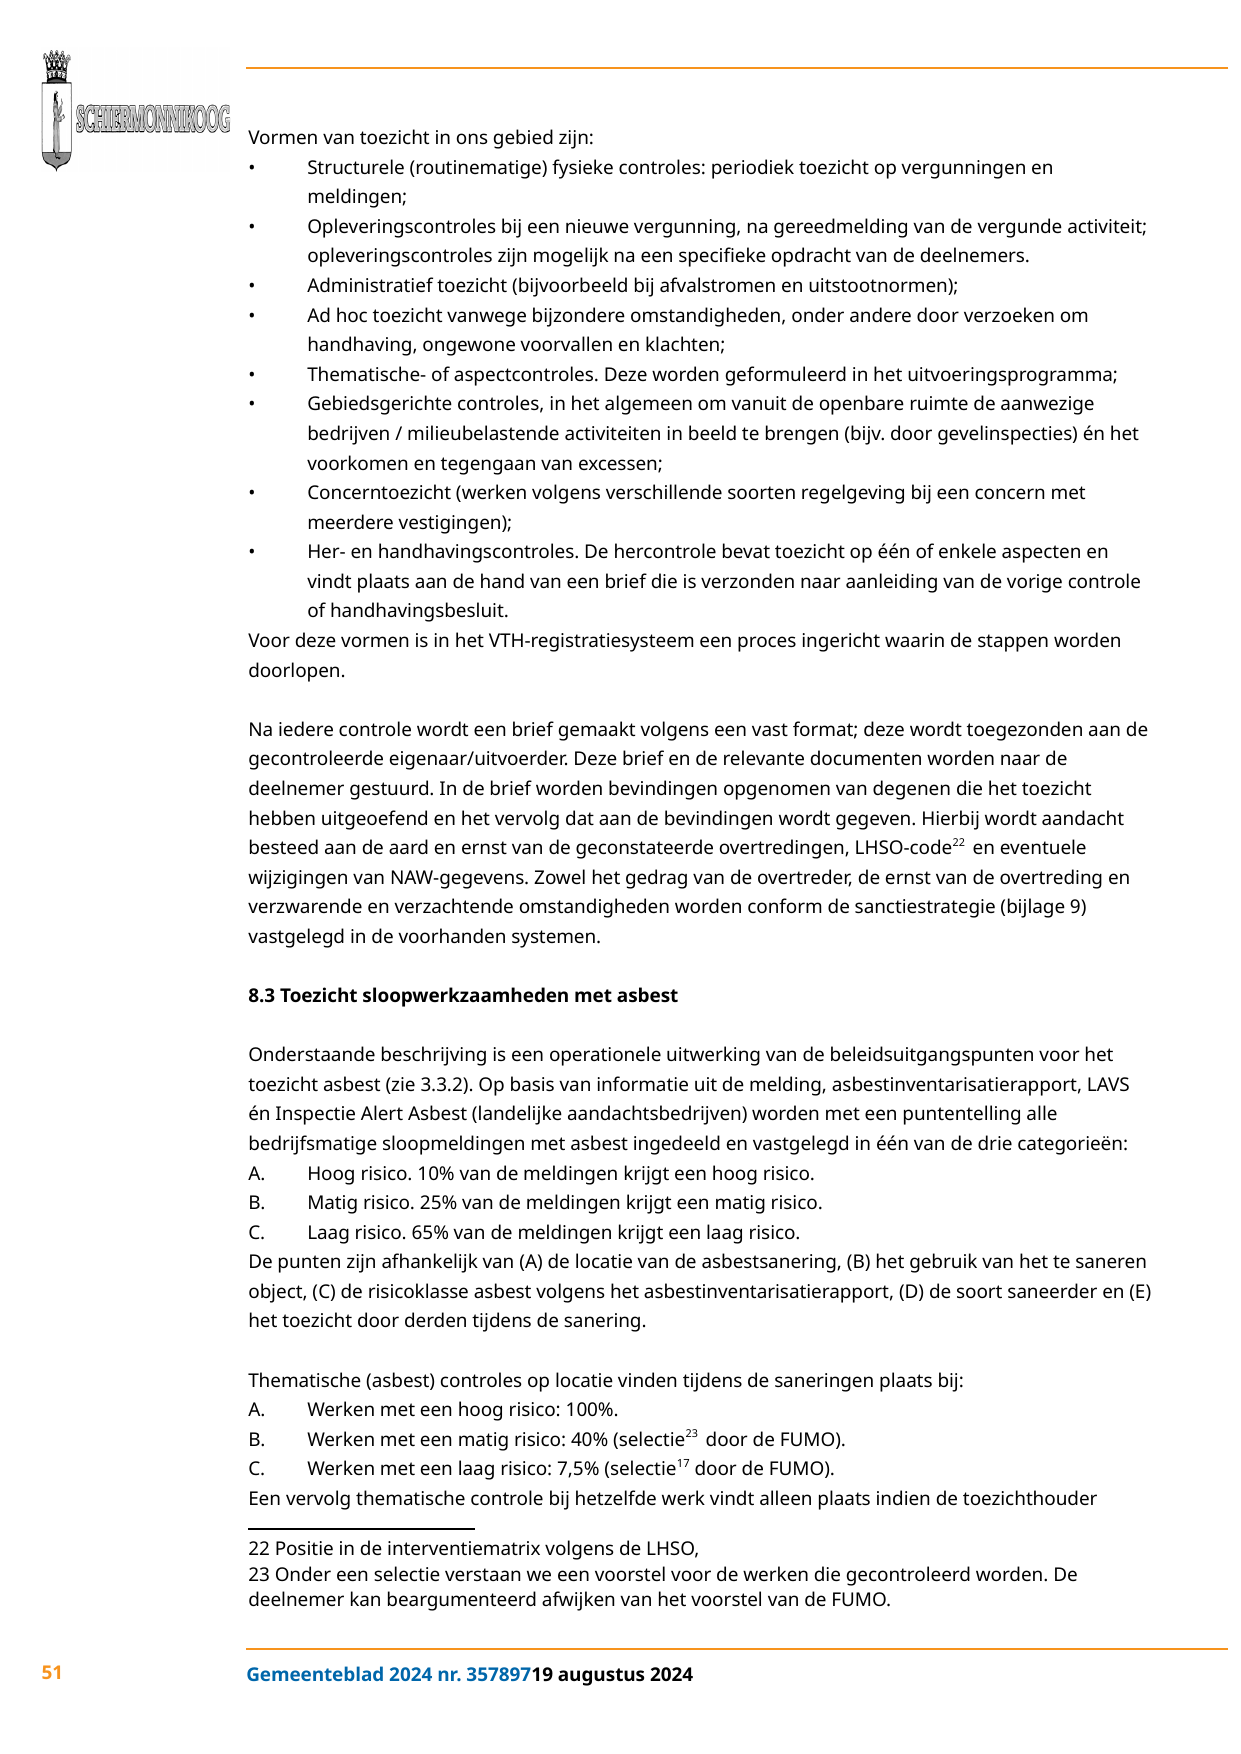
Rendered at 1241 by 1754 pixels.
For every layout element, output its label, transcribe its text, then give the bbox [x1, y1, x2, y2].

list Laag risico. 65% van de meldingen krijgt een laag risico. [248, 1219, 1152, 1245]
text Voor deze vormen is in het VTH-registratiesysteem een proces ingericht waarin de stappen worden doorlopen. [248, 627, 1152, 683]
text Thematische (asbest) controles op locatie vinden tijdens de saneringen plaats bij: [248, 1367, 1152, 1393]
list Her- en handhavingscontroles. De hercontrole bevat toezicht op één of enkele aspecten en vindt plaats aan de hand van een brief die is verzonden naar aanleiding van de vorige controle of handhavingsbesluit. [248, 538, 1152, 623]
list Opleveringscontroles bij een nieuwe vergunning, na gereedmelding van de vergunde activiteit; opleveringscontroles zijn mogelijk na een specifieke opdracht van de deelnemers. [248, 213, 1152, 268]
list Ad hoc toezicht vanwege bijzondere omstandigheden, onder andere door verzoeken om handhaving, ongewone voorvallen en klachten; [248, 302, 1152, 357]
text Een vervolg thematische controle bij hetzelfde werk vindt alleen plaats indien de toezichthouder [248, 1485, 1152, 1511]
list Werken met een laag risico: 7,5% (selectie17 door de FUMO). [248, 1456, 1152, 1481]
list Hoog risico. 10% van de meldingen krijgt een hoog risico. [248, 1160, 1152, 1186]
text Vormen van toezicht in ons gebied zijn: [248, 124, 1152, 150]
text Onderstaande beschrijving is een operationele uitwerking van de beleidsuitgangspunten voor het toezicht asbest (zie 3.3.2). Op basis van informatie uit de melding, asbestinventarisatierapport, LAVS én Inspectie Alert Asbest (landelijke aandachtsbedrijven) worden met een puntentelling alle bedrijfsmatige sloopmeldingen met asbest ingedeeld en vastgelegd in één van de drie categorieën: [248, 1041, 1152, 1156]
text De punten zijn afhankelijk van (A) de locatie van de asbestsanering, (B) het gebruik van het te saneren object, (C) de risicoklasse asbest volgens het asbestinventarisatierapport, (D) de soort saneerder en (E) het toezicht door derden tijdens de sanering. [248, 1248, 1152, 1333]
text 8.3 Toezicht sloopwerkzaamheden met asbest [248, 982, 1152, 1008]
list Werken met een matig risico: 40% (selectie door de FUMO). [248, 1426, 1152, 1452]
list Structurele (routinematige) fysieke controles: periodiek toezicht op vergunningen en meldingen; [248, 154, 1152, 209]
picture [41, 47, 231, 172]
list Matig risico. 25% van de meldingen krijgt een matig risico. [248, 1189, 1152, 1215]
text Positie in de interventiematrix volgens de LHSO, [248, 1535, 1152, 1561]
list Onder een selectie verstaan we een voorstel voor de werken die gecontroleerd worden. De deelnemer kan beargumenteerd afwijken van het voorstel van de FUMO. [248, 1561, 1152, 1612]
list Gebiedsgerichte controles, in het algemeen om vanuit de openbare ruimte de aanwezige bedrijven / milieubelastende activiteiten in beeld te brengen (bijv. door gevelinspecties) én het voorkomen en tegengaan van excessen; [248, 391, 1152, 476]
list Concerntoezicht (werken volgens verschillende soorten regelgeving bij een concern met meerdere vestigingen); [248, 479, 1152, 535]
list Administratief toezicht (bijvoorbeeld bij afvalstromen en uitstootnormen); [248, 272, 1152, 298]
list Thematische- of aspectcontroles. Deze worden geformuleerd in het uitvoeringsprogramma; [248, 361, 1152, 387]
list Werken met een hoog risico: 100%. [248, 1396, 1152, 1422]
text Na iedere controle wordt een brief gemaakt volgens een vast format; deze wordt toegezonden aan de gecontroleerde eigenaar/uitvoerder. Deze brief en de relevante documenten worden naar de deelnemer gestuurd. In de brief worden bevindingen opgenomen van degenen die het toezicht hebben uitgeoefend en het vervolg dat aan de bevindingen wordt gegeven. Hierbij wordt aandacht besteed aan de aard en ernst van de geconstateerde overtredingen, LHSO-code en eventuele wijzigingen van NAW-gegevens. Zowel het gedrag van de overtreder, de ernst van de overtreding en verzwarende en verzachtende omstandigheden worden conform de sanctiestrategie (bijlage 9) vastgelegd in de voorhanden systemen. [248, 716, 1152, 949]
